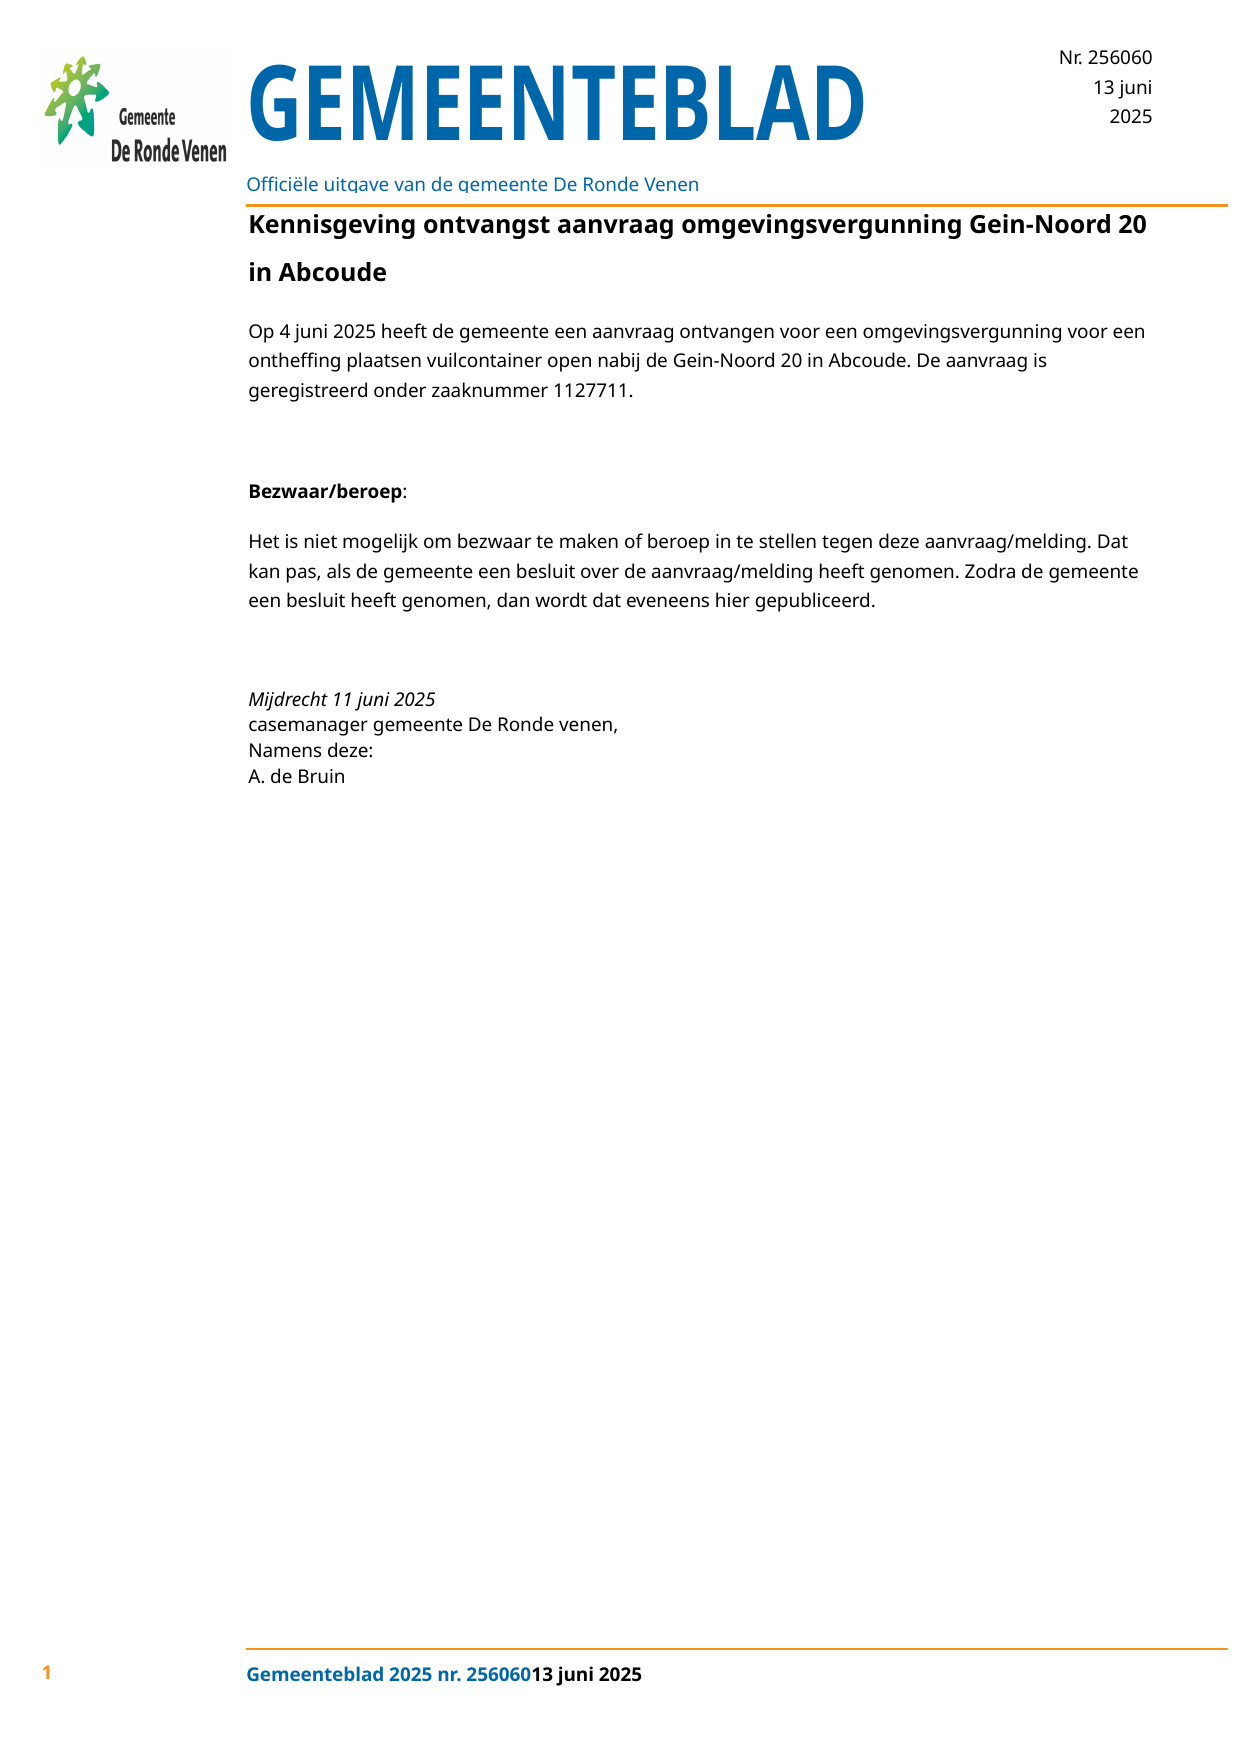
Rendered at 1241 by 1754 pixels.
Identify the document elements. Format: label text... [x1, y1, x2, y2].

text Bezwaar/beroep: [248, 478, 1152, 504]
text A. de Bruin [248, 763, 1152, 789]
text Kennisgeving ontvangst aanvraag omgevingsvergunning Gein-Noord 20 in Abcoude [248, 207, 1152, 288]
text Op 4 juni 2025 heeft de gemeente een aanvraag ontvangen voor een omgevingsvergunning voor een ontheffing plaatsen vuilcontainer open nabij de Gein-Noord 20 in Abcoude. De aanvraag is geregistreerd onder zaaknummer 1127711. [248, 318, 1152, 403]
text casemanager gemeente De Ronde venen, [248, 711, 1152, 737]
text Namens deze: [248, 737, 1152, 763]
text Mijdrecht 11 juni 2025 [248, 686, 1152, 711]
picture [41, 47, 231, 172]
text Het is niet mogelijk om bezwaar te maken of beroep in te stellen tegen deze aanvraag/melding. Dat kan pas, als de gemeente een besluit over de aanvraag/melding heeft genomen. Zodra de gemeente een besluit heeft genomen, dan wordt dat eveneens hier gepubliceerd. [248, 528, 1152, 613]
